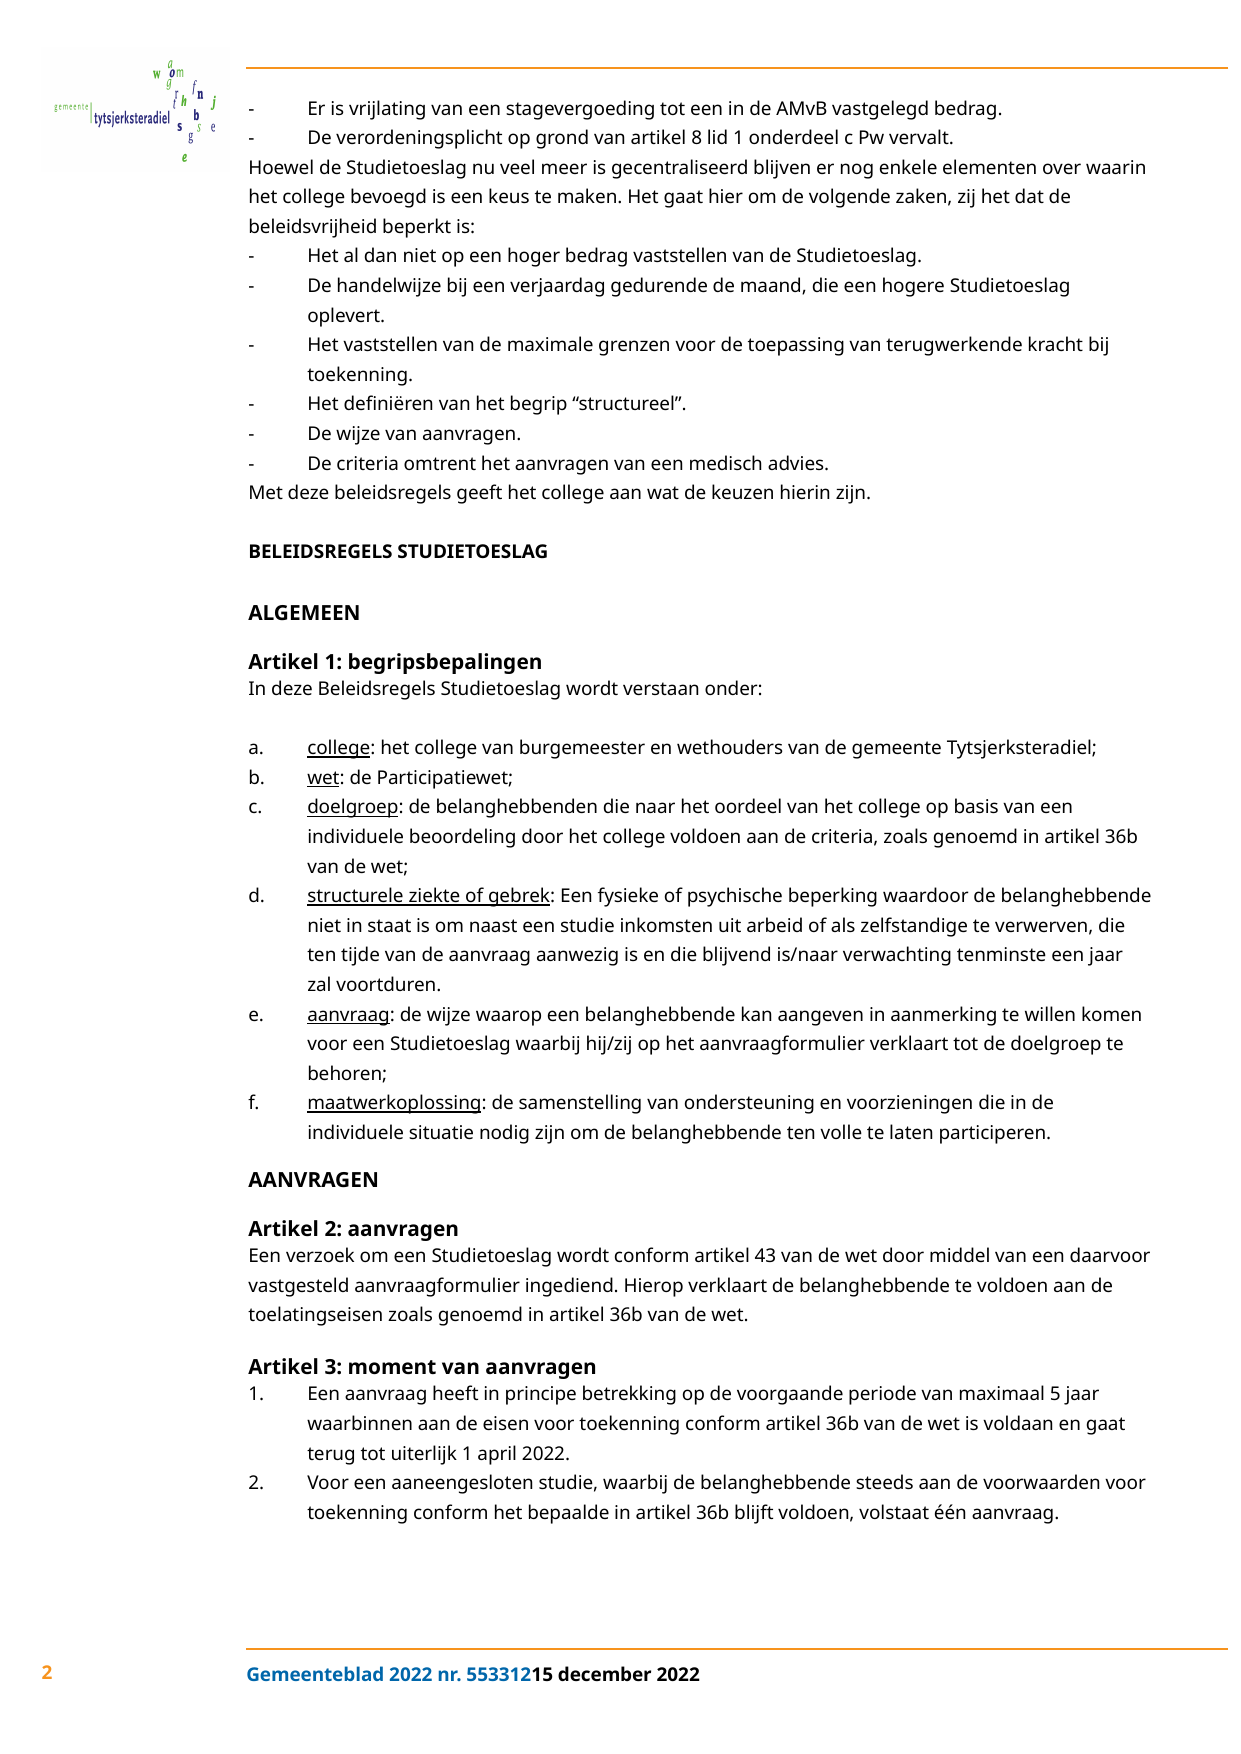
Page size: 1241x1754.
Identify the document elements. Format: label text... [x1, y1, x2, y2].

list Het al dan niet op een hoger bedrag vaststellen van de Studietoeslag. [248, 243, 1152, 268]
list De handelwijze bij een verjaardag gedurende de maand, die een hogere Studietoeslag oplevert. [248, 272, 1152, 328]
list college: het college van burgemeester en wethouders van de gemeente Tytsjerksteradiel; [248, 734, 1152, 760]
list Een aanvraag heeft in principe betrekking op de voorgaande periode van maximaal 5 jaar waarbinnen aan de eisen voor toekenning conform artikel 36b van de wet is voldaan en gaat terug tot uiterlijk 1 april 2022. [248, 1381, 1152, 1465]
text AANVRAGEN [248, 1165, 1152, 1193]
list De criteria omtrent het aanvragen van een medisch advies. [248, 450, 1152, 476]
picture [41, 47, 231, 172]
list Er is vrijlating van een stagevergoeding tot een in de AMvB vastgelegd bedrag. [248, 95, 1152, 121]
text Artikel 2: aanvragen [248, 1214, 1152, 1242]
text Met deze beleidsregels geeft het college aan wat de keuzen hierin zijn. [248, 479, 1152, 505]
list wet: de Participatiewet; [248, 764, 1152, 790]
text BELEIDSREGELS STUDIETOESLAG [248, 538, 1152, 564]
list maatwerkoplossing: de samenstelling van ondersteuning en voorzieningen die in de individuele situatie nodig zijn om de belanghebbende ten volle te laten participeren. [248, 1089, 1152, 1145]
text ALGEMEEN [248, 598, 1152, 626]
list Het definiëren van het begrip “structureel”. [248, 391, 1152, 416]
list doelgroep: de belanghebbenden die naar het oordeel van het college op basis van een individuele beoordeling door het college voldoen aan de criteria, zoals genoemd in artikel 36b van de wet; [248, 794, 1152, 879]
text Hoewel de Studietoeslag nu veel meer is gecentraliseerd blijven er nog enkele elementen over waarin het college bevoegd is een keus te maken. Het gaat hier om de volgende zaken, zij het dat de beleidsvrijheid beperkt is: [248, 154, 1152, 239]
list De wijze van aanvragen. [248, 420, 1152, 446]
list Het vaststellen van de maximale grenzen voor de toepassing van terugwerkende kracht bij toekenning. [248, 331, 1152, 387]
list De verordeningsplicht op grond van artikel 8 lid 1 onderdeel c Pw vervalt. [248, 124, 1152, 150]
list aanvraag: de wijze waarop een belanghebbende kan aangeven in aanmerking te willen komen voor een Studietoeslag waarbij hij/zij op het aanvraagformulier verklaart tot de doelgroep te behoren; [248, 1001, 1152, 1086]
list structurele ziekte of gebrek: Een fysieke of psychische beperking waardoor de belanghebbende niet in staat is om naast een studie inkomsten uit arbeid of als zelfstandige te verwerven, die ten tijde van de aanvraag aanwezig is en die blijvend is/naar verwachting tenminste een jaar zal voortduren. [248, 882, 1152, 997]
text Artikel 1: begripsbepalingen [248, 647, 1152, 675]
text Artikel 3: moment van aanvragen [248, 1352, 1152, 1381]
text In deze Beleidsregels Studietoeslag wordt verstaan onder: [248, 675, 1152, 701]
text Een verzoek om een Studietoeslag wordt conform artikel 43 van de wet door middel van een daarvoor vastgesteld aanvraagformulier ingediend. Hierop verklaart de belanghebbende te voldoen aan de toelatingseisen zoals genoemd in artikel 36b van de wet. [248, 1242, 1152, 1327]
list Voor een aaneengesloten studie, waarbij de belanghebbende steeds aan de voorwaarden voor toekenning conform het bepaalde in artikel 36b blijft voldoen, volstaat één aanvraag. [248, 1469, 1152, 1524]
